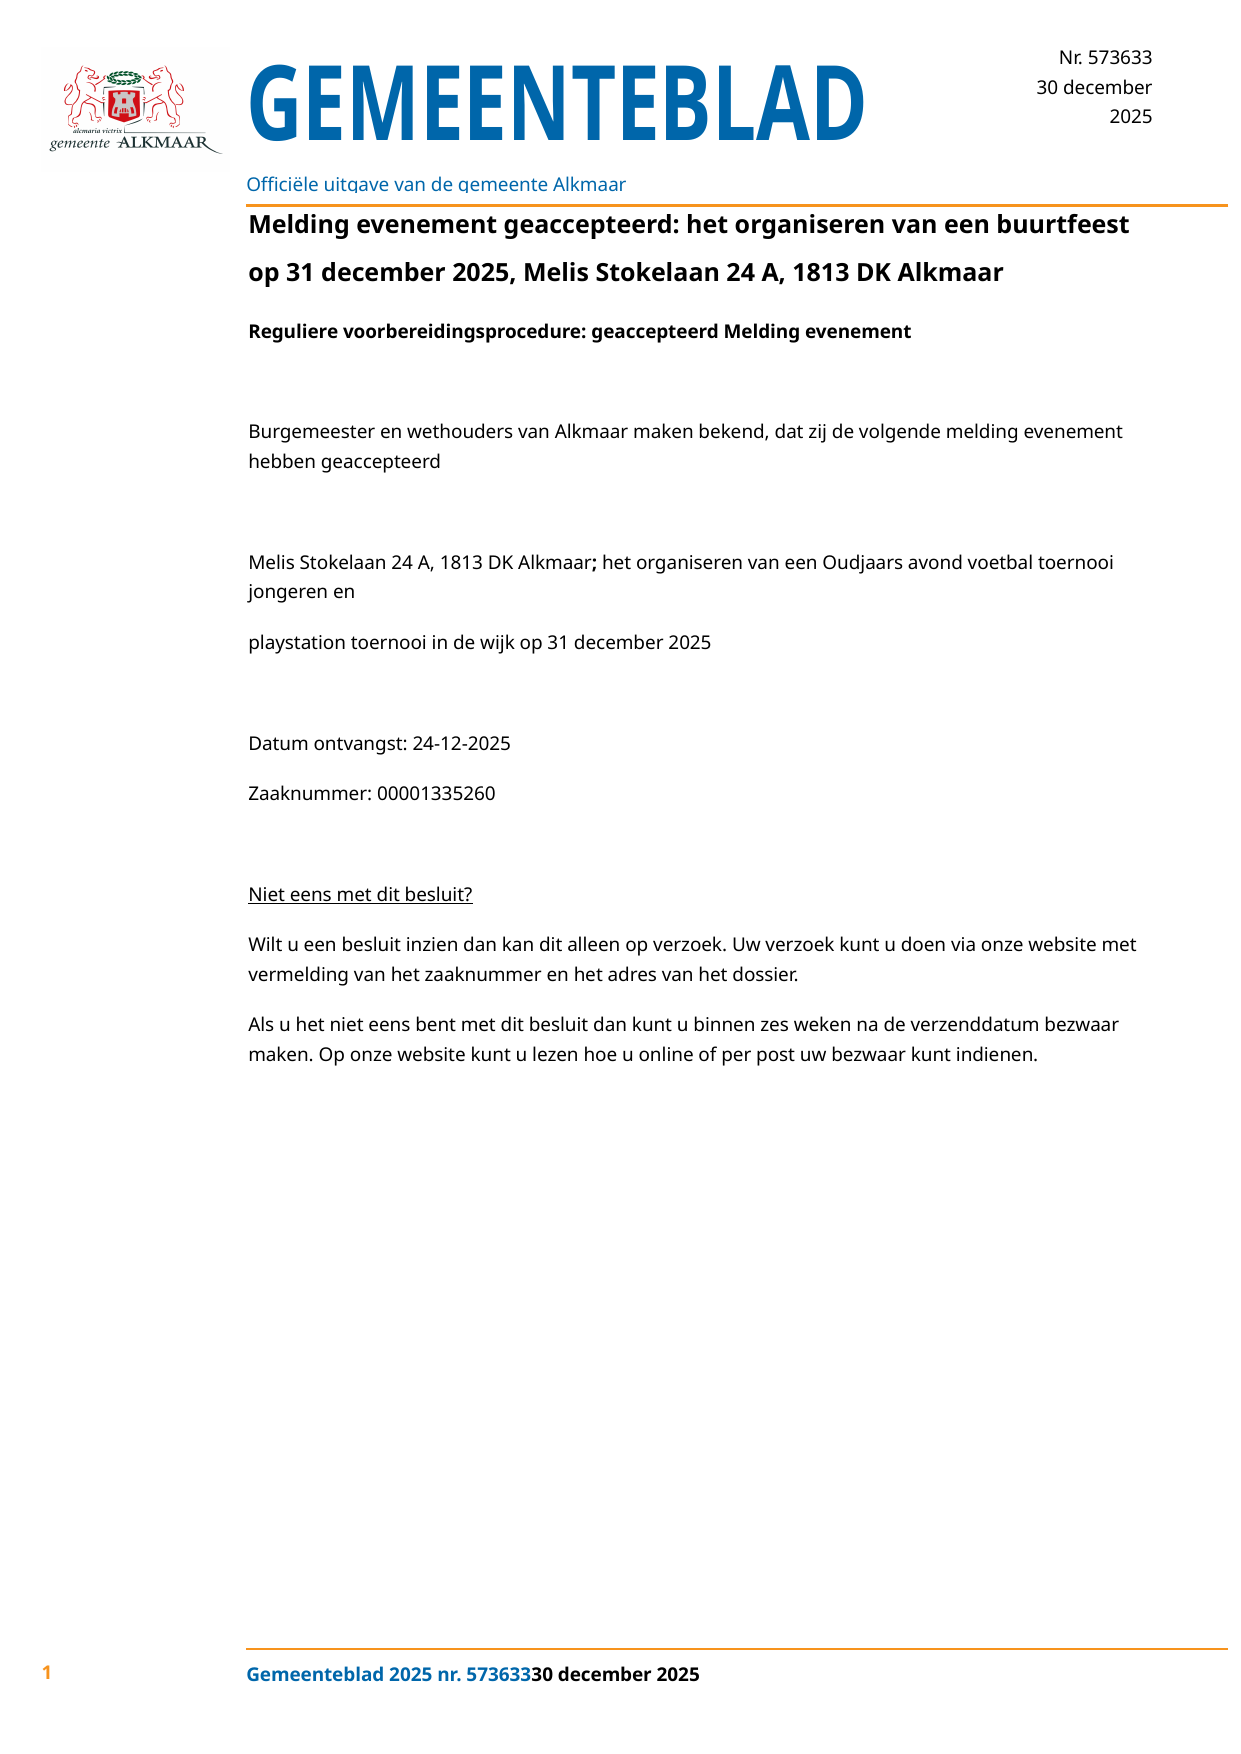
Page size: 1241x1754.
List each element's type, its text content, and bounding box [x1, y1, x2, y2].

text Melding evenement geaccepteerd: het organiseren van een buurtfeest op 31 december 2025, Melis Stokelaan 24 A, 1813 DK Alkmaar [248, 207, 1152, 288]
text Wilt u een besluit inzien dan kan dit alleen op verzoek. Uw verzoek kunt u doen via onze website met vermelding van het zaaknummer en het adres van het dossier. [248, 932, 1152, 987]
text Als u het niet eens bent met dit besluit dan kunt u binnen zes weken na de verzenddatum bezwaar maken. Op onze website kunt u lezen hoe u online of per post uw bezwaar kunt indienen. [248, 1012, 1152, 1067]
text Burgemeester en wethouders van Alkmaar maken bekend, dat zij de volgende melding evenement hebben geaccepteerd [248, 419, 1152, 474]
text playstation toernooi in de wijk op 31 december 2025 [248, 629, 1152, 655]
text Melis Stokelaan 24 A, 1813 DK Alkmaar; het organiseren van een Oudjaars avond voetbal toernooi jongeren en [248, 549, 1152, 604]
text Datum ontvangst: 24-12-2025 [248, 730, 1152, 756]
text Niet eens met dit besluit? [248, 881, 1152, 907]
picture [41, 47, 231, 172]
text Reguliere voorbereidingsprocedure: geaccepteerd Melding evenement [248, 318, 1152, 344]
text Zaaknummer: 00001335260 [248, 780, 1152, 806]
